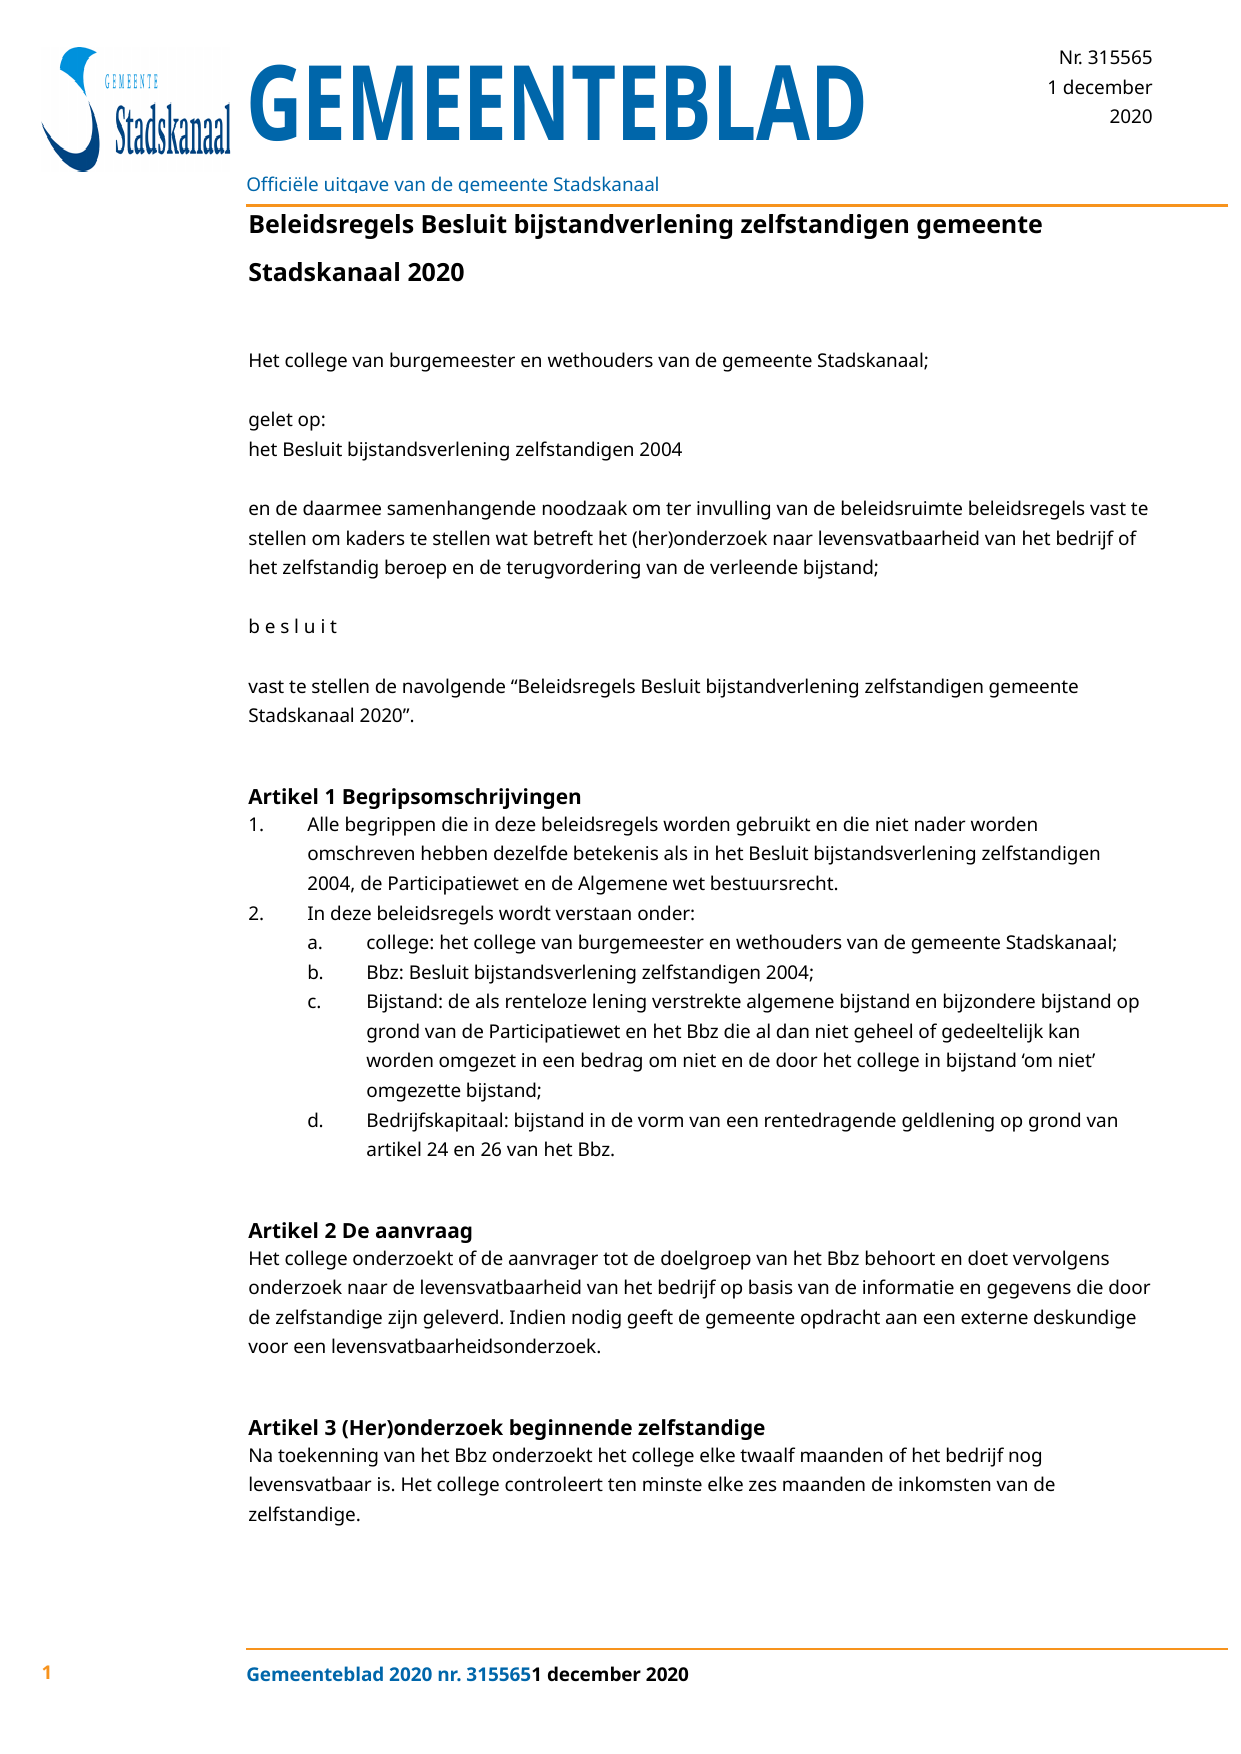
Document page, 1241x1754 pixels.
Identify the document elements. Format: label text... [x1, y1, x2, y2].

list Bedrijfskapitaal: bijstand in de vorm van een rentedragende geldlening op grond van artikel 24 en 26 van het Bbz. [307, 1107, 1152, 1162]
picture [41, 47, 231, 172]
text Het college van burgemeester en wethouders van de gemeente Stadskanaal; [248, 347, 1152, 373]
text het Besluit bijstandsverlening zelfstandigen 2004 [248, 436, 1152, 462]
text vast te stellen de navolgende “Beleidsregels Besluit bijstandverlening zelfstandigen gemeente Stadskanaal 2020”. [248, 673, 1152, 728]
list college: het college van burgemeester en wethouders van de gemeente Stadskanaal; [307, 929, 1152, 955]
text Het college onderzoekt of de aanvrager tot de doelgroep van het Bbz behoort en doet vervolgens onderzoek naar de levensvatbaarheid van het bedrijf op basis van de informatie en gegevens die door de zelfstandige zijn geleverd. Indien nodig geeft de gemeente opdracht aan een externe deskundige voor een levensvatbaarheidsonderzoek. [248, 1245, 1152, 1359]
text Artikel 1 Begripsomschrijvingen [248, 782, 1152, 811]
text Na toekenning van het Bbz onderzoekt het college elke twaalf maanden of het bedrijf nog levensvatbaar is. Het college controleert ten minste elke zes maanden de inkomsten van de zelfstandige. [248, 1442, 1152, 1527]
text b e s l u i t [248, 614, 1152, 639]
list Bijstand: de als renteloze lening verstrekte algemene bijstand en bijzondere bijstand op grond van de Participatiewet en het Bbz die al dan niet geheel of gedeeltelijk kan worden omgezet in een bedrag om niet en de door het college in bijstand ‘om niet’ omgezette bijstand; [307, 988, 1152, 1103]
list Bbz: Besluit bijstandsverlening zelfstandigen 2004; [307, 959, 1152, 984]
list In deze beleidsregels wordt verstaan onder: [248, 900, 1152, 925]
text en de daarmee samenhangende noodzaak om ter invulling van de beleidsruimte beleidsregels vast te stellen om kaders te stellen wat betreft het (her)onderzoek naar levensvatbaarheid van het bedrijf of het zelfstandig beroep en de terugvordering van de verleende bijstand; [248, 495, 1152, 580]
text Artikel 2 De aanvraag [248, 1216, 1152, 1245]
text gelet op: [248, 407, 1152, 432]
text Beleidsregels Besluit bijstandverlening zelfstandigen gemeente Stadskanaal 2020 [248, 207, 1152, 288]
text Artikel 3 (Her)onderzoek beginnende zelfstandige [248, 1413, 1152, 1442]
list Alle begrippen die in deze beleidsregels worden gebruikt en die niet nader worden omschreven hebben dezelfde betekenis als in het Besluit bijstandsverlening zelfstandigen 2004, de Participatiewet en de Algemene wet bestuursrecht. [248, 811, 1152, 896]
